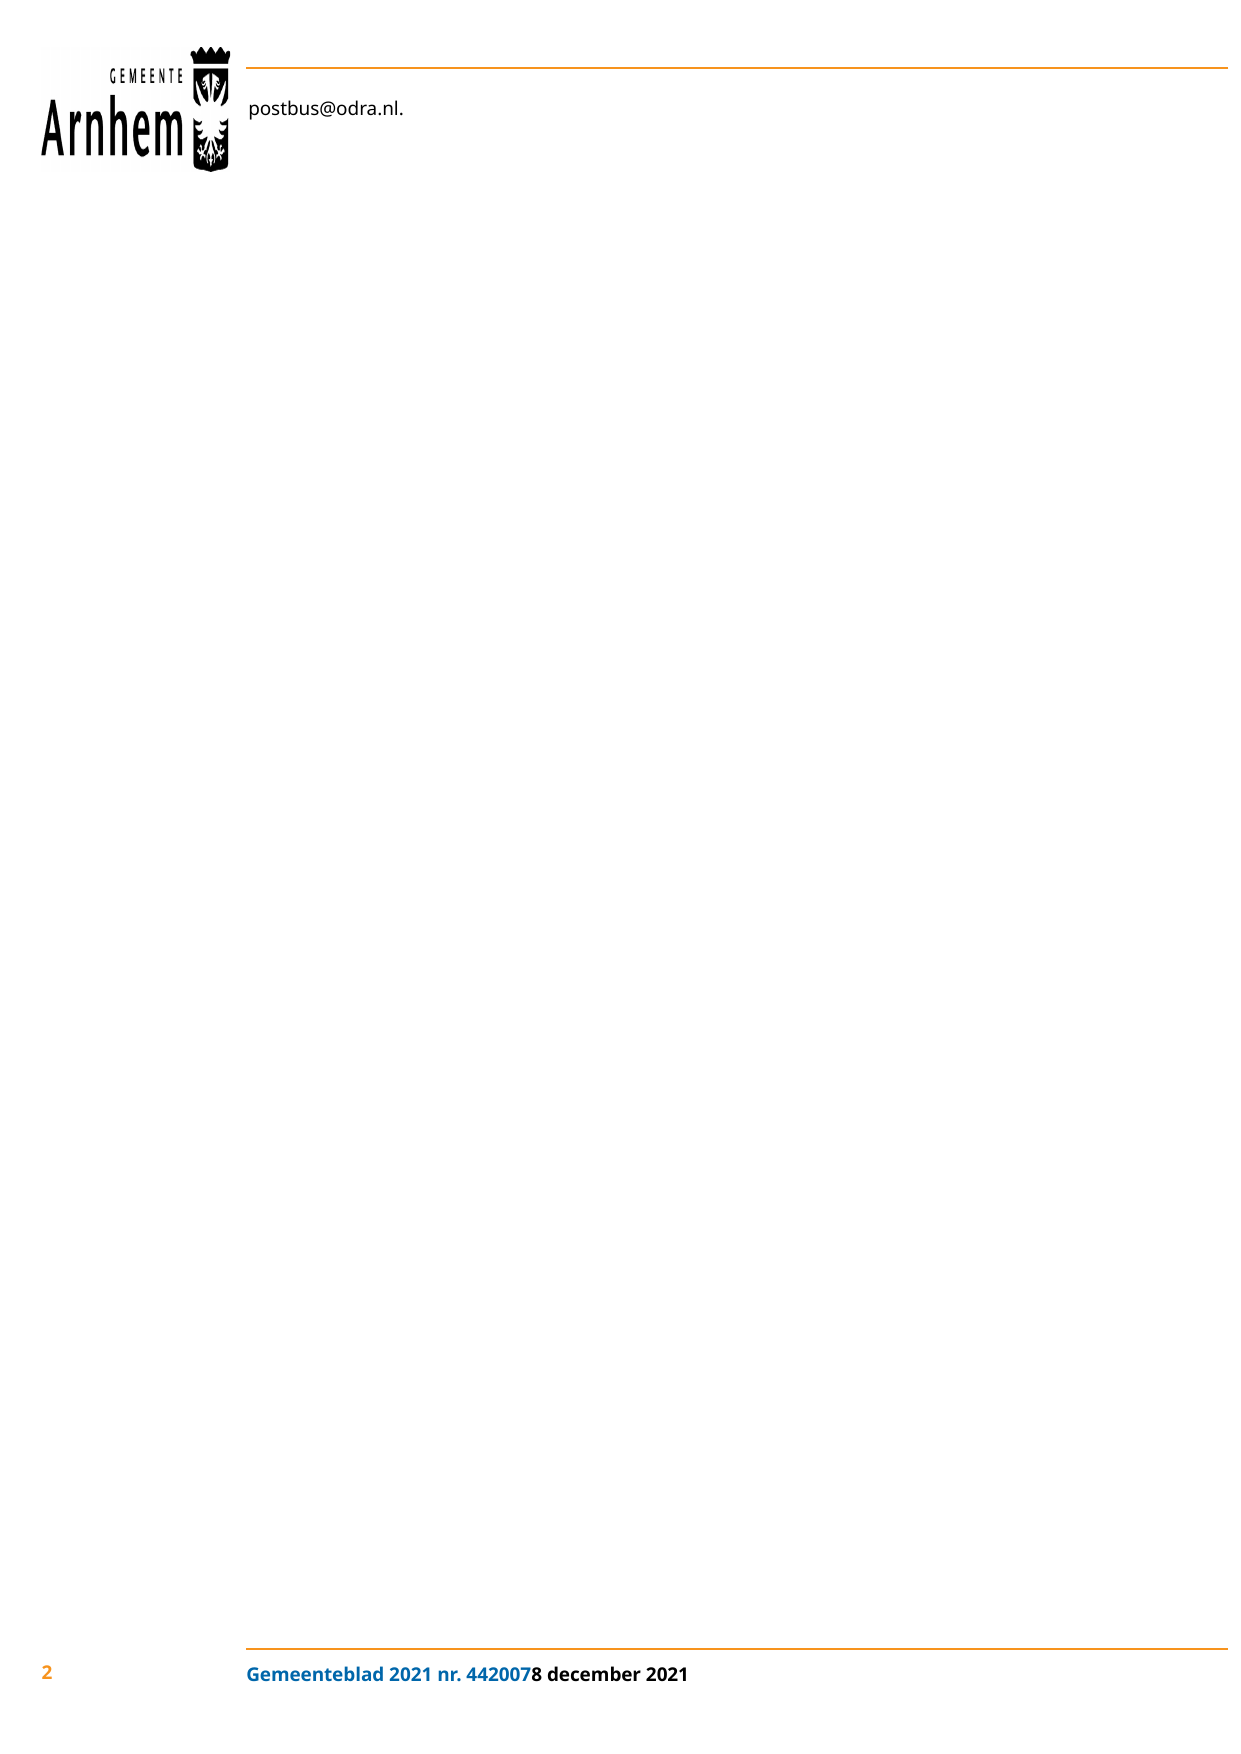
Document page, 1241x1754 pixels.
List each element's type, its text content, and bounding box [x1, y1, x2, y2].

text postbus@odra.nl. [248, 95, 1152, 121]
picture [41, 47, 231, 172]
